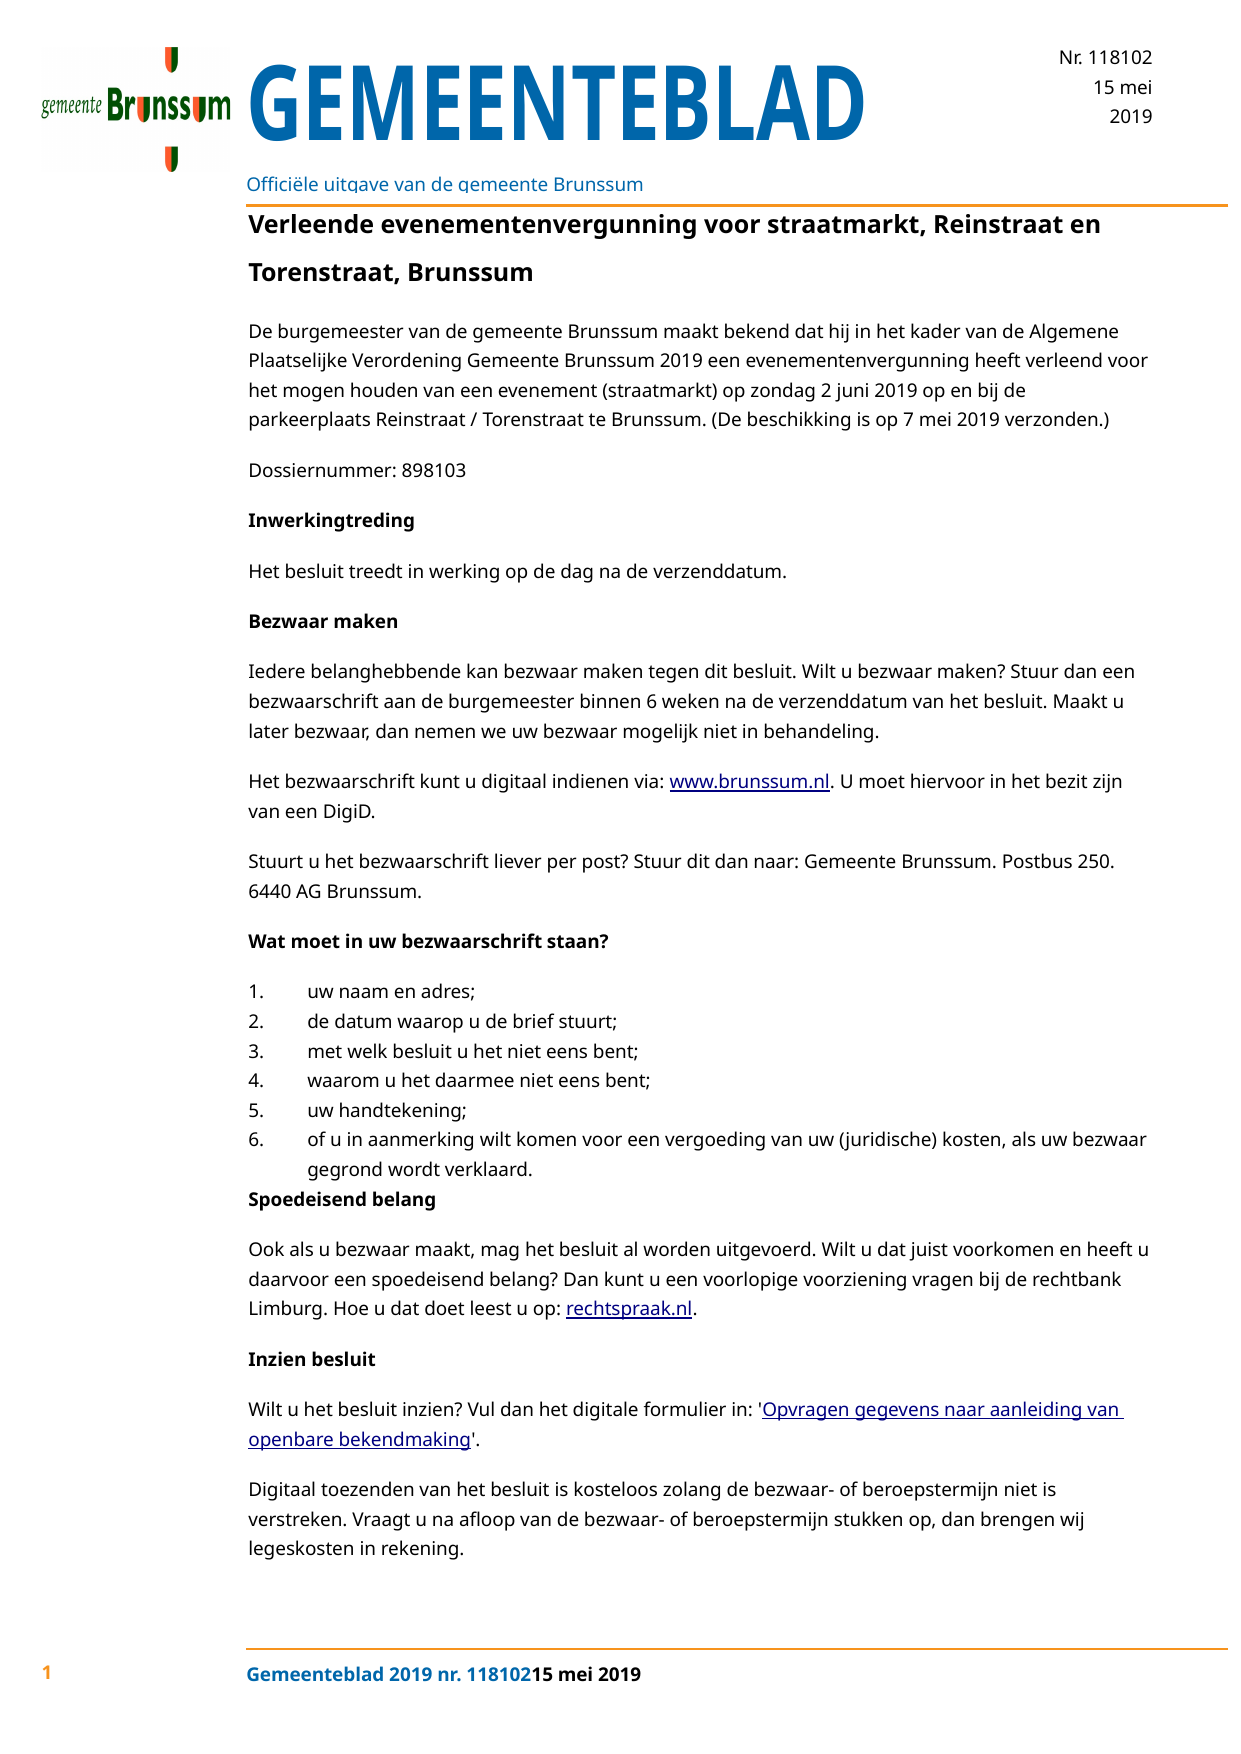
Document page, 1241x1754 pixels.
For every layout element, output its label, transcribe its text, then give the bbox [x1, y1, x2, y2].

picture [41, 47, 231, 172]
list of u in aanmerking wilt komen voor een vergoeding van uw (juridische) kosten, als uw bezwaar gegrond wordt verklaard. [248, 1127, 1152, 1182]
list uw naam en adres; [248, 979, 1152, 1004]
text Ook als u bezwaar maakt, mag het besluit al worden uitgevoerd. Wilt u dat juist voorkomen en heeft u daarvoor een spoedeisend belang? Dan kunt u een voorlopige voorziening vragen bij de rechtbank Limburg. Hoe u dat doet leest u op: rechtspraak.nl. [248, 1236, 1152, 1321]
text De burgemeester van de gemeente Brunssum maakt bekend dat hij in het kader van de Algemene Plaatselijke Verordening Gemeente Brunssum 2019 een evenementenvergunning heeft verleend voor het mogen houden van een evenement (straatmarkt) op zondag 2 juni 2019 op en bij de parkeerplaats Reinstraat / Torenstraat te Brunssum. (De beschikking is op 7 mei 2019 verzonden.) [248, 318, 1152, 432]
text Wilt u het besluit inzien? Vul dan het digitale formulier in: 'Opvragen gegevens naar aanleiding van openbare bekendmaking'. [248, 1396, 1152, 1452]
text Wat moet in uw bezwaarschrift staan? [248, 928, 1152, 954]
text Inzien besluit [248, 1346, 1152, 1372]
list de datum waarop u de brief stuurt; [248, 1008, 1152, 1034]
text Verleende evenementenvergunning voor straatmarkt, Reinstraat en Torenstraat, Brunssum [248, 207, 1152, 288]
text Stuurt u het bezwaarschrift liever per post? Stuur dit dan naar: Gemeente Brunssum. Postbus 250. 6440 AG Brunssum. [248, 848, 1152, 904]
text Spoedeisend belang [248, 1186, 1152, 1212]
text Iedere belanghebbende kan bezwaar maken tegen dit besluit. Wilt u bezwaar maken? Stuur dan een bezwaarschrift aan de burgemeester binnen 6 weken na de verzenddatum van het besluit. Maakt u later bezwaar, dan nemen we uw bezwaar mogelijk niet in behandeling. [248, 659, 1152, 744]
list uw handtekening; [248, 1097, 1152, 1123]
text Het bezwaarschrift kunt u digitaal indienen via: www.brunssum.nl. U moet hiervoor in het bezit zijn van een DigiD. [248, 768, 1152, 824]
text Digitaal toezenden van het besluit is kosteloos zolang de bezwaar- of beroepstermijn niet is verstreken. Vraagt u na afloop van de bezwaar- of beroepstermijn stukken op, dan brengen wij legeskosten in rekening. [248, 1476, 1152, 1561]
text Het besluit treedt in werking op de dag na de verzenddatum. [248, 558, 1152, 584]
list met welk besluit u het niet eens bent; [248, 1038, 1152, 1064]
list waarom u het daarmee niet eens bent; [248, 1067, 1152, 1093]
text Inwerkingtreding [248, 507, 1152, 533]
text Dossiernummer: 898103 [248, 457, 1152, 483]
text Bezwaar maken [248, 608, 1152, 634]
